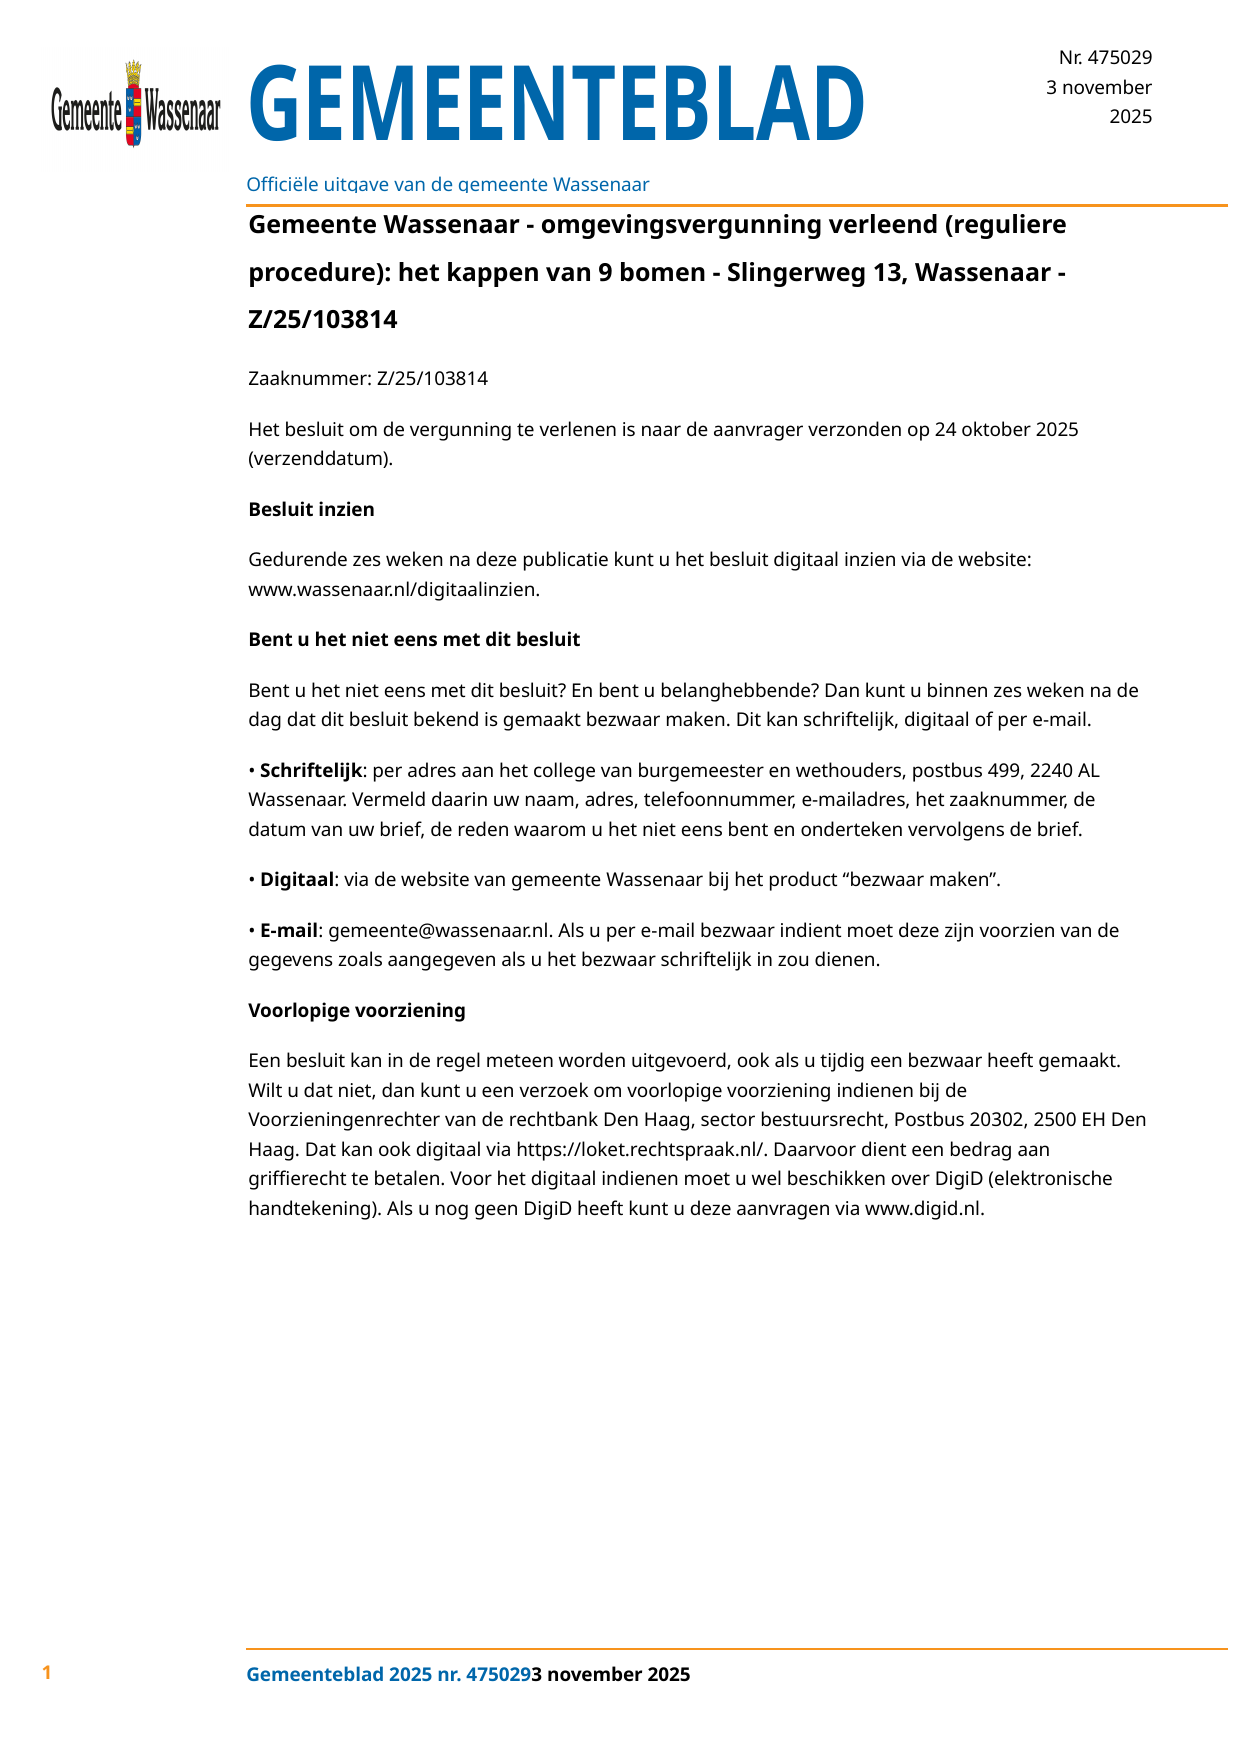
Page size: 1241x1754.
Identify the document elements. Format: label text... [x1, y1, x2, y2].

text • Schriftelijk: per adres aan het college van burgemeester en wethouders, postbus 499, 2240 AL Wassenaar. Vermeld daarin uw naam, adres, telefoonnummer, e-mailadres, het zaaknummer, de datum van uw brief, de reden waarom u het niet eens bent en onderteken vervolgens de brief. [248, 757, 1152, 842]
text Besluit inzien [248, 496, 1152, 522]
text Een besluit kan in de regel meteen worden uitgevoerd, ook als u tijdig een bezwaar heeft gemaakt. Wilt u dat niet, dan kunt u een verzoek om voorlopige voorziening indienen bij de Voorzieningenrechter van de rechtbank Den Haag, sector bestuursrecht, Postbus 20302, 2500 EH Den Haag. Dat kan ook digitaal via https://loket.rechtspraak.nl/. Daarvoor dient een bedrag aan griffierecht te betalen. Voor het digitaal indienen moet u wel beschikken over DigiD (elektronische handtekening). Als u nog geen DigiD heeft kunt u deze aanvragen via www.digid.nl. [248, 1047, 1152, 1221]
text Zaaknummer: Z/25/103814 [248, 366, 1152, 391]
text Gemeente Wassenaar - omgevingsvergunning verleend (reguliere procedure): het kappen van 9 bomen - Slingerweg 13, Wassenaar - Z/25/103814 [248, 207, 1152, 336]
text • E-mail: gemeente@wassenaar.nl. Als u per e-mail bezwaar indient moet deze zijn voorzien van de gegevens zoals aangegeven als u het bezwaar schriftelijk in zou dienen. [248, 917, 1152, 972]
text Voorlopige voorziening [248, 997, 1152, 1022]
text Gedurende zes weken na deze publicatie kunt u het besluit digitaal inzien via de website: www.wassenaar.nl/digitaalinzien. [248, 546, 1152, 602]
text • Digitaal: via de website van gemeente Wassenaar bij het product “bezwaar maken”. [248, 866, 1152, 892]
picture [41, 47, 231, 172]
text Het besluit om de vergunning te verlenen is naar de aanvrager verzonden op 24 oktober 2025 (verzenddatum). [248, 416, 1152, 471]
text Bent u het niet eens met dit besluit? En bent u belanghebbende? Dan kunt u binnen zes weken na de dag dat dit besluit bekend is gemaakt bezwaar maken. Dit kan schriftelijk, digitaal of per e-mail. [248, 677, 1152, 732]
text Bent u het niet eens met dit besluit [248, 626, 1152, 652]
